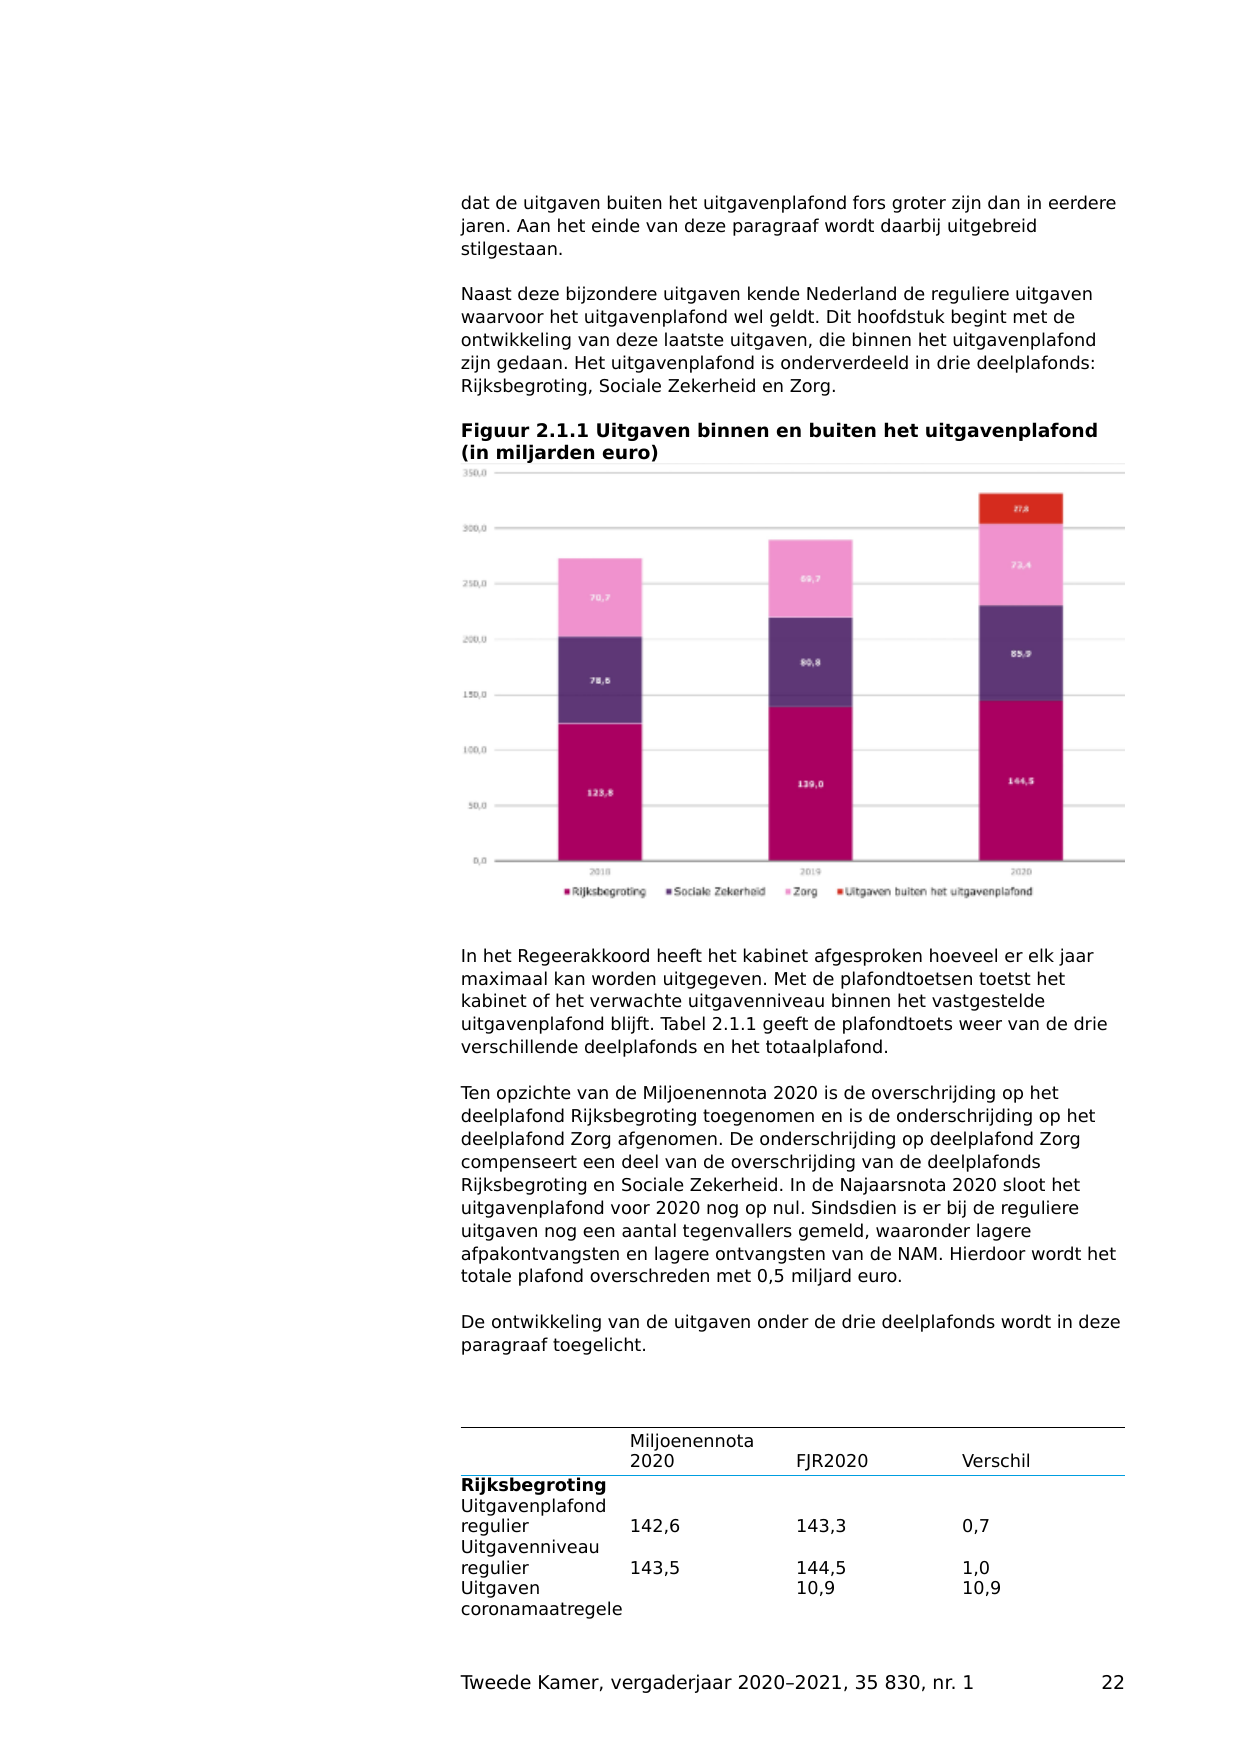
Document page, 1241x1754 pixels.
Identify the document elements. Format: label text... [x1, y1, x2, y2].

text In het Regeerakkoord heeft het kabinet afgesproken hoeveel er elk jaar maximaal kan worden uitgegeven. Met de plafondtoetsen toetst het kabinet of het verwachte uitgavenniveau binnen het vastgestelde uitgavenplafond blijft. Tabel 2.1.1 geeft de plafondtoets weer van de drie verschillende deelplafonds en het totaalplafond. [461, 944, 1125, 1058]
text De ontwikkeling van de uitgaven onder de drie deelplafonds wordt in deze paragraaf toegelicht. [461, 1310, 1125, 1356]
title Figuur 2.1.1 Uitgaven binnen en buiten het uitgavenplafond (in miljarden euro) [461, 420, 1125, 463]
table_cell [627, 1578, 793, 1619]
table_cell Uitgavenplafond regulier [461, 1496, 627, 1537]
table_cell Verschil [959, 1428, 1125, 1475]
text dat de uitgaven buiten het uitgavenplafond fors groter zijn dan in eerdere jaren. Aan het einde van deze paragraaf wordt daarbij uitgebreid stilgestaan. [461, 191, 1125, 259]
table_cell [627, 1476, 793, 1496]
table_cell 1,0 [959, 1537, 1125, 1578]
table_cell [461, 1428, 627, 1475]
table_cell 143,5 [627, 1537, 793, 1578]
table_cell 10,9 [793, 1578, 959, 1619]
table_cell 142,6 [627, 1496, 793, 1537]
text Ten opzichte van de Miljoenennota 2020 is de overschrijding op het deelplafond Rijksbegroting toegenomen en is de onderschrijding op het deelplafond Zorg afgenomen. De onderschrijding op deelplafond Zorg compenseert een deel van de overschrijding van de deelplafonds Rijksbegroting en Sociale Zekerheid. In de Najaarsnota 2020 sloot het uitgavenplafond voor 2020 nog op nul. Sindsdien is er bij de reguliere uitgaven nog een aantal tegenvallers gemeld, waaronder lagere afpakontvangsten en lagere ontvangsten van de NAM. Hierdoor wordt het totale plafond overschreden met 0,5 miljard euro. [461, 1081, 1125, 1287]
table_cell Miljoenennota 2020 [627, 1428, 793, 1475]
table_cell Uitgavenniveau regulier [461, 1537, 627, 1578]
text Naast deze bijzondere uitgaven kende Nederland de reguliere uitgaven waarvoor het uitgavenplafond wel geldt. Dit hoofdstuk begint met de ontwikkeling van deze laatste uitgaven, die binnen het uitgavenplafond zijn gedaan. Het uitgavenplafond is onderverdeeld in drie deelplafonds: Rijksbegroting, Sociale Zekerheid en Zorg. [461, 282, 1125, 397]
table_cell Rijksbegroting [461, 1476, 627, 1496]
table_cell 10,9 [959, 1578, 1125, 1619]
table_cell FJR2020 [793, 1428, 959, 1475]
table_cell 143,3 [793, 1496, 959, 1537]
table_header Tabel 2.1.1 Plafondtoets Financieel Jaarverslag van het Rijk 2019 (in miljarden euro, - is onderschrijding)1 [461, 1379, 1125, 1427]
table_cell Uitgaven coronamaatregele [461, 1578, 627, 1619]
table_cell 0,7 [959, 1496, 1125, 1537]
table_cell [959, 1476, 1125, 1496]
table_cell 144,5 [793, 1537, 959, 1578]
table_cell [793, 1476, 959, 1496]
